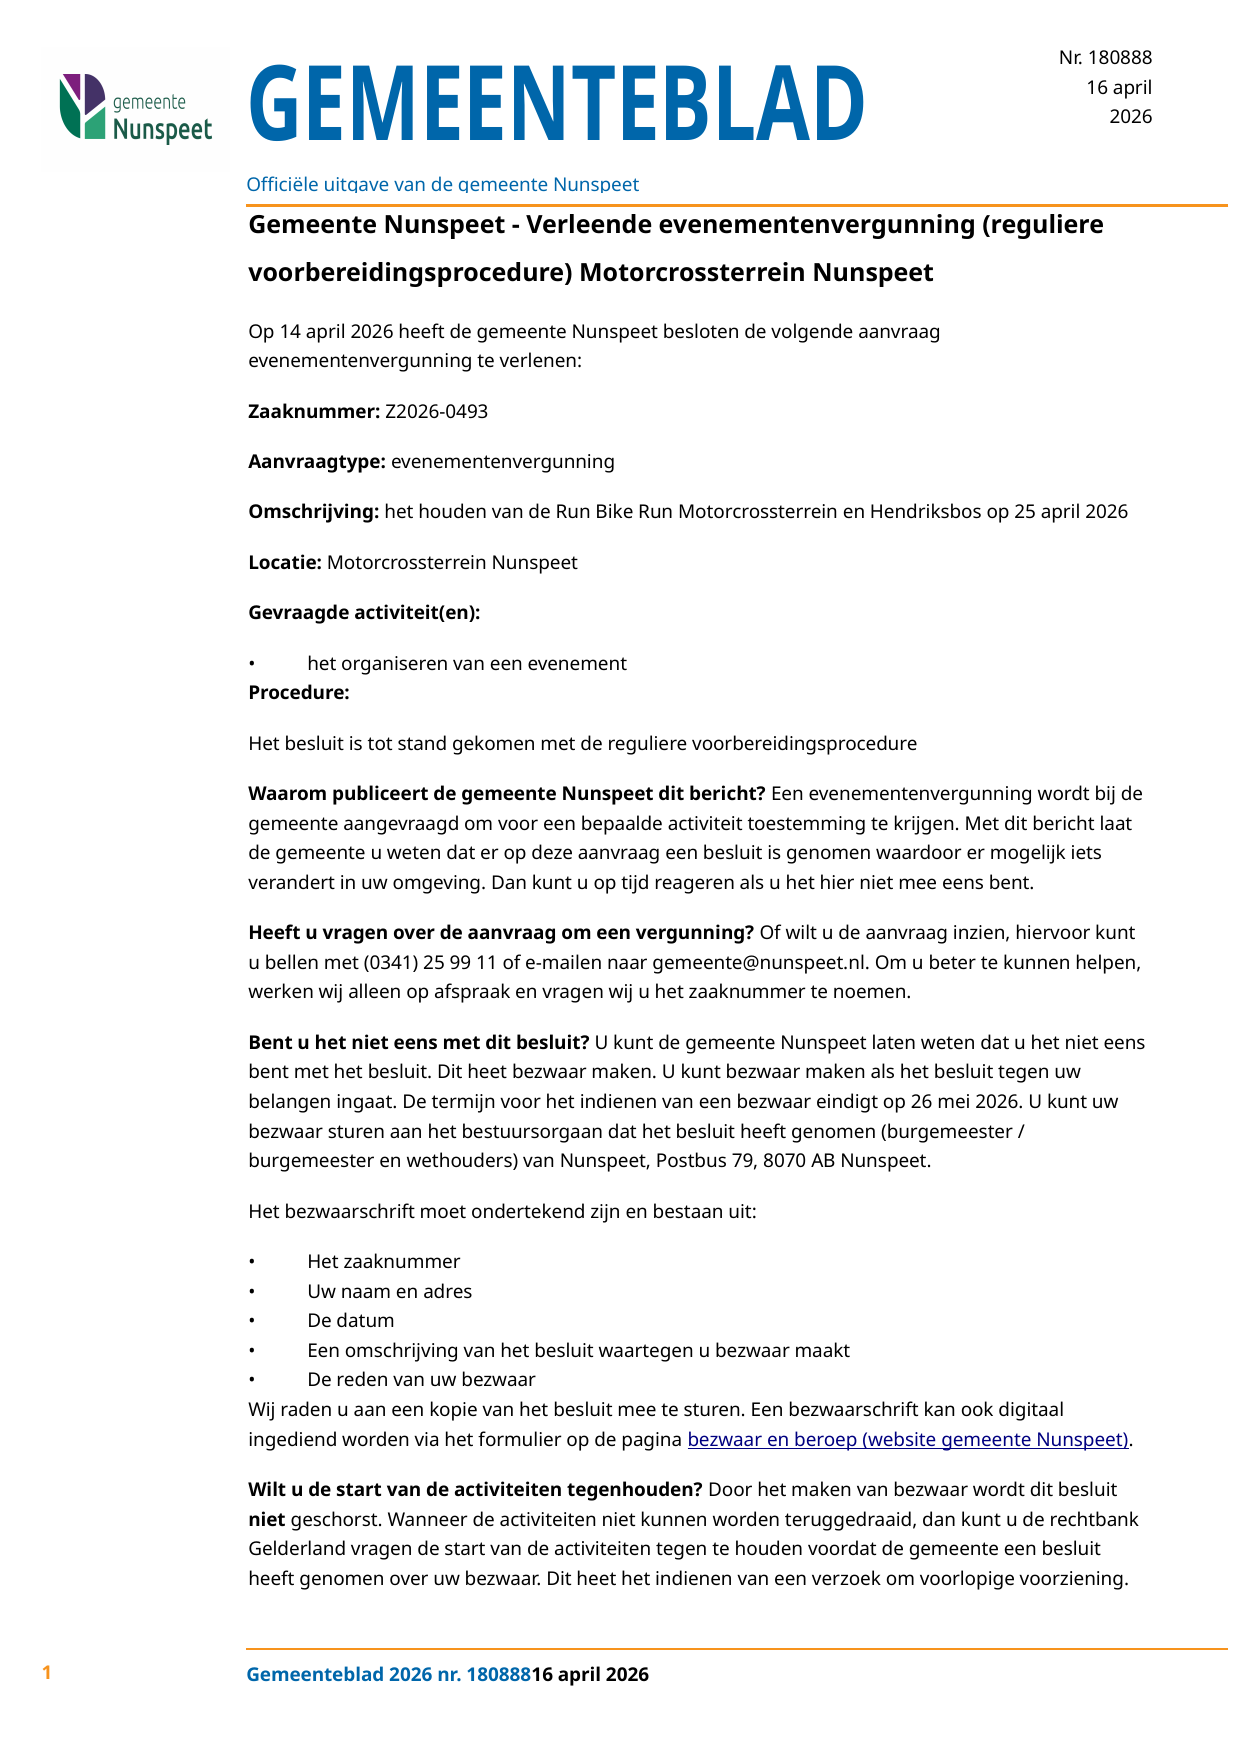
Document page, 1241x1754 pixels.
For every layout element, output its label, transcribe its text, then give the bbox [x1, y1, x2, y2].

text Op 14 april 2026 heeft de gemeente Nunspeet besloten de volgende aanvraag evenementenvergunning te verlenen: [248, 318, 1152, 373]
text Procedure: [248, 679, 1152, 705]
text Bent u het niet eens met dit besluit? U kunt de gemeente Nunspeet laten weten dat u het niet eens bent met het besluit. Dit heet bezwaar maken. U kunt bezwaar maken als het besluit tegen uw belangen ingaat. De termijn voor het indienen van een bezwaar eindigt op 26 mei 2026. U kunt uw bezwaar sturen aan het bestuursorgaan dat het besluit heeft genomen (burgemeester / burgemeester en wethouders) van Nunspeet, Postbus 79, 8070 AB Nunspeet. [248, 1029, 1152, 1173]
text Zaaknummer: Z2026-0493 [248, 398, 1152, 424]
list Uw naam en adres [248, 1278, 1152, 1304]
text Aanvraagtype: evenementenvergunning [248, 448, 1152, 474]
list het organiseren van een evenement [248, 650, 1152, 676]
text Gevraagde activiteit(en): [248, 599, 1152, 625]
text Heeft u vragen over de aanvraag om een vergunning? Of wilt u de aanvraag inzien, hiervoor kunt u bellen met (0341) 25 99 11 of e-mailen naar gemeente@nunspeet.nl. Om u beter te kunnen helpen, werken wij alleen op afspraak en vragen wij u het zaaknummer te noemen. [248, 919, 1152, 1004]
text Het bezwaarschrift moet ondertekend zijn en bestaan uit: [248, 1198, 1152, 1224]
text Wij raden u aan een kopie van het besluit mee te sturen. Een bezwaarschrift kan ook digitaal ingediend worden via het formulier op de pagina bezwaar en beroep (website gemeente Nunspeet). [248, 1396, 1152, 1452]
text Wilt u de start van de activiteiten tegenhouden? Door het maken van bezwaar wordt dit besluit niet geschorst. Wanneer de activiteiten niet kunnen worden teruggedraaid, dan kunt u de rechtbank Gelderland vragen de start van de activiteiten tegen te houden voordat de gemeente een besluit heeft genomen over uw bezwaar. Dit heet het indienen van een verzoek om voorlopige voorziening. [248, 1476, 1152, 1591]
text Waarom publiceert de gemeente Nunspeet dit bericht? Een evenementenvergunning wordt bij de gemeente aangevraagd om voor een bepaalde activiteit toestemming te krijgen. Met dit bericht laat de gemeente u weten dat er op deze aanvraag een besluit is genomen waardoor er mogelijk iets verandert in uw omgeving. Dan kunt u op tijd reageren als u het hier niet mee eens bent. [248, 780, 1152, 895]
list De datum [248, 1307, 1152, 1333]
text Omschrijving: het houden van de Run Bike Run Motorcrossterrein en Hendriksbos op 25 april 2026 [248, 499, 1152, 524]
text Het besluit is tot stand gekomen met de reguliere voorbereidingsprocedure [248, 730, 1152, 756]
list Een omschrijving van het besluit waartegen u bezwaar maakt [248, 1337, 1152, 1363]
list Het zaaknummer [248, 1248, 1152, 1274]
text Locatie: Motorcrossterrein Nunspeet [248, 549, 1152, 575]
text Gemeente Nunspeet - Verleende evenementenvergunning (reguliere voorbereidingsprocedure) Motorcrossterrein Nunspeet [248, 207, 1152, 288]
list De reden van uw bezwaar [248, 1367, 1152, 1392]
picture [41, 47, 231, 172]
